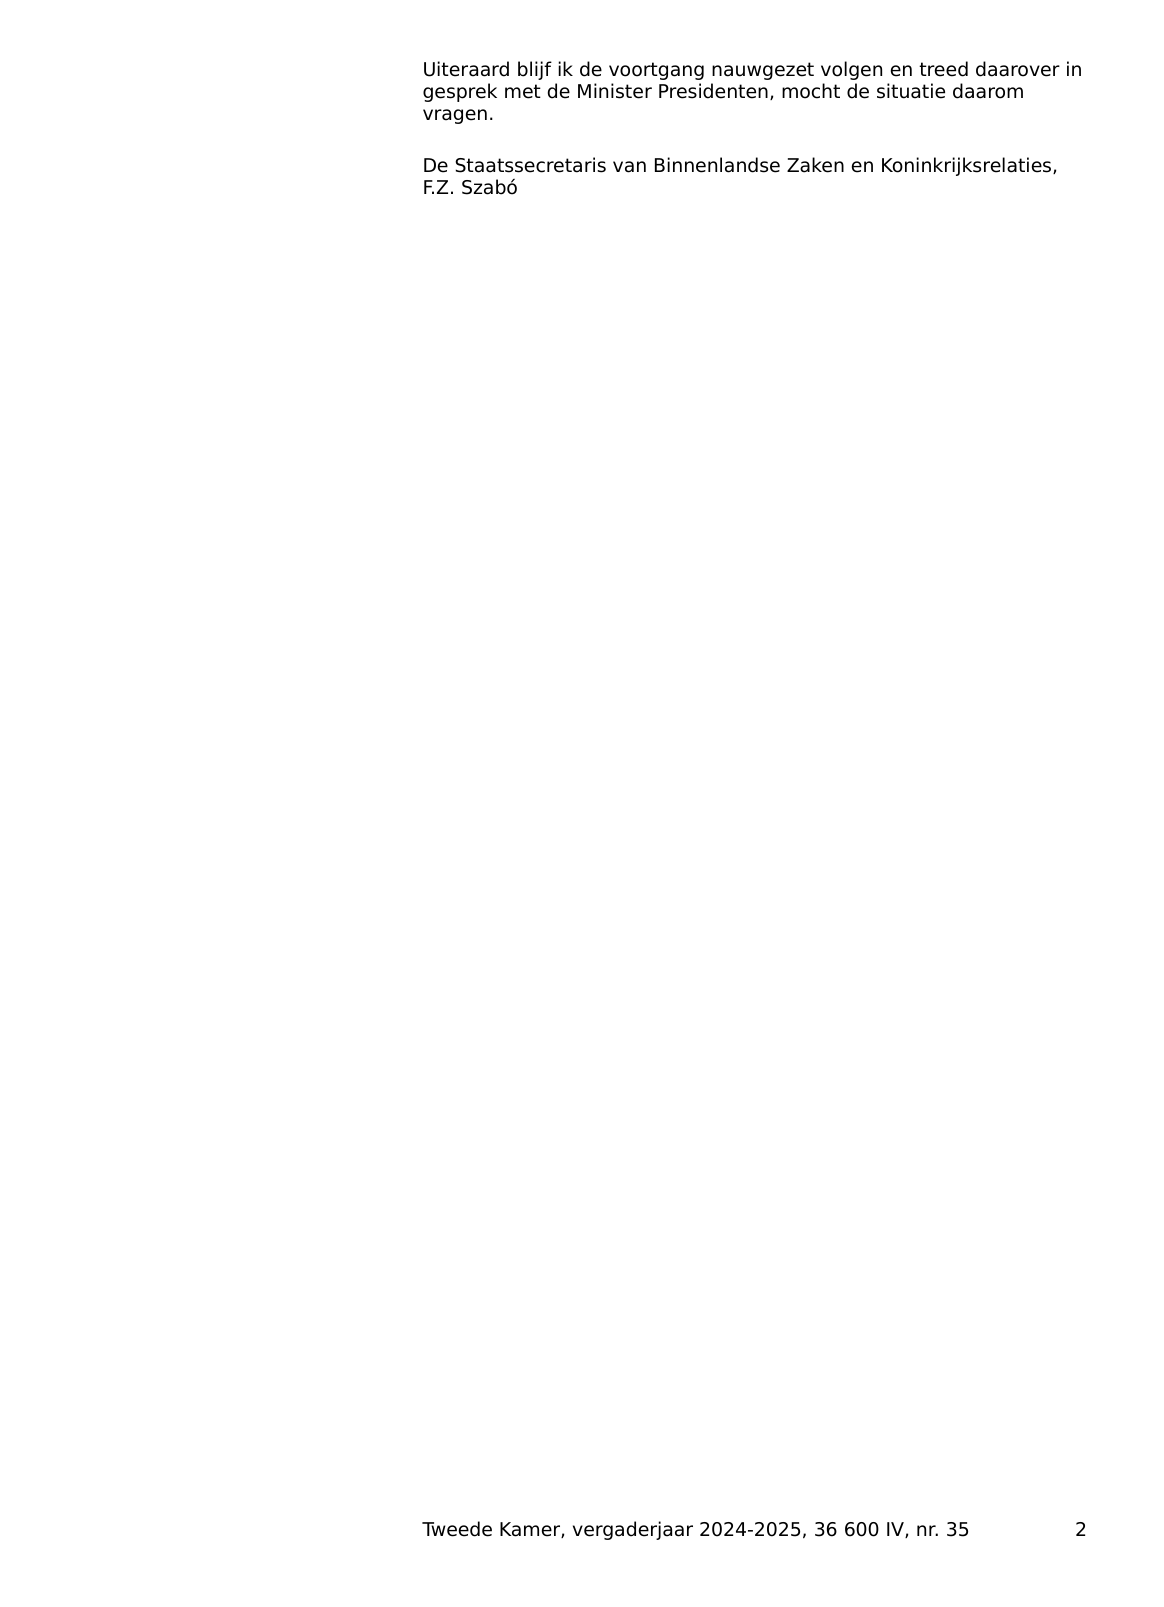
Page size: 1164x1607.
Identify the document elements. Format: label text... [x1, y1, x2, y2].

text Uiteraard blijf ik de voortgang nauwgezet volgen en treed daarover in gesprek met de Minister Presidenten, mocht de situatie daarom vragen. [422, 59, 1087, 125]
text De Staatssecretaris van Binnenlandse Zaken en Koninkrijksrelaties, F.Z. Szabó [422, 155, 1087, 199]
